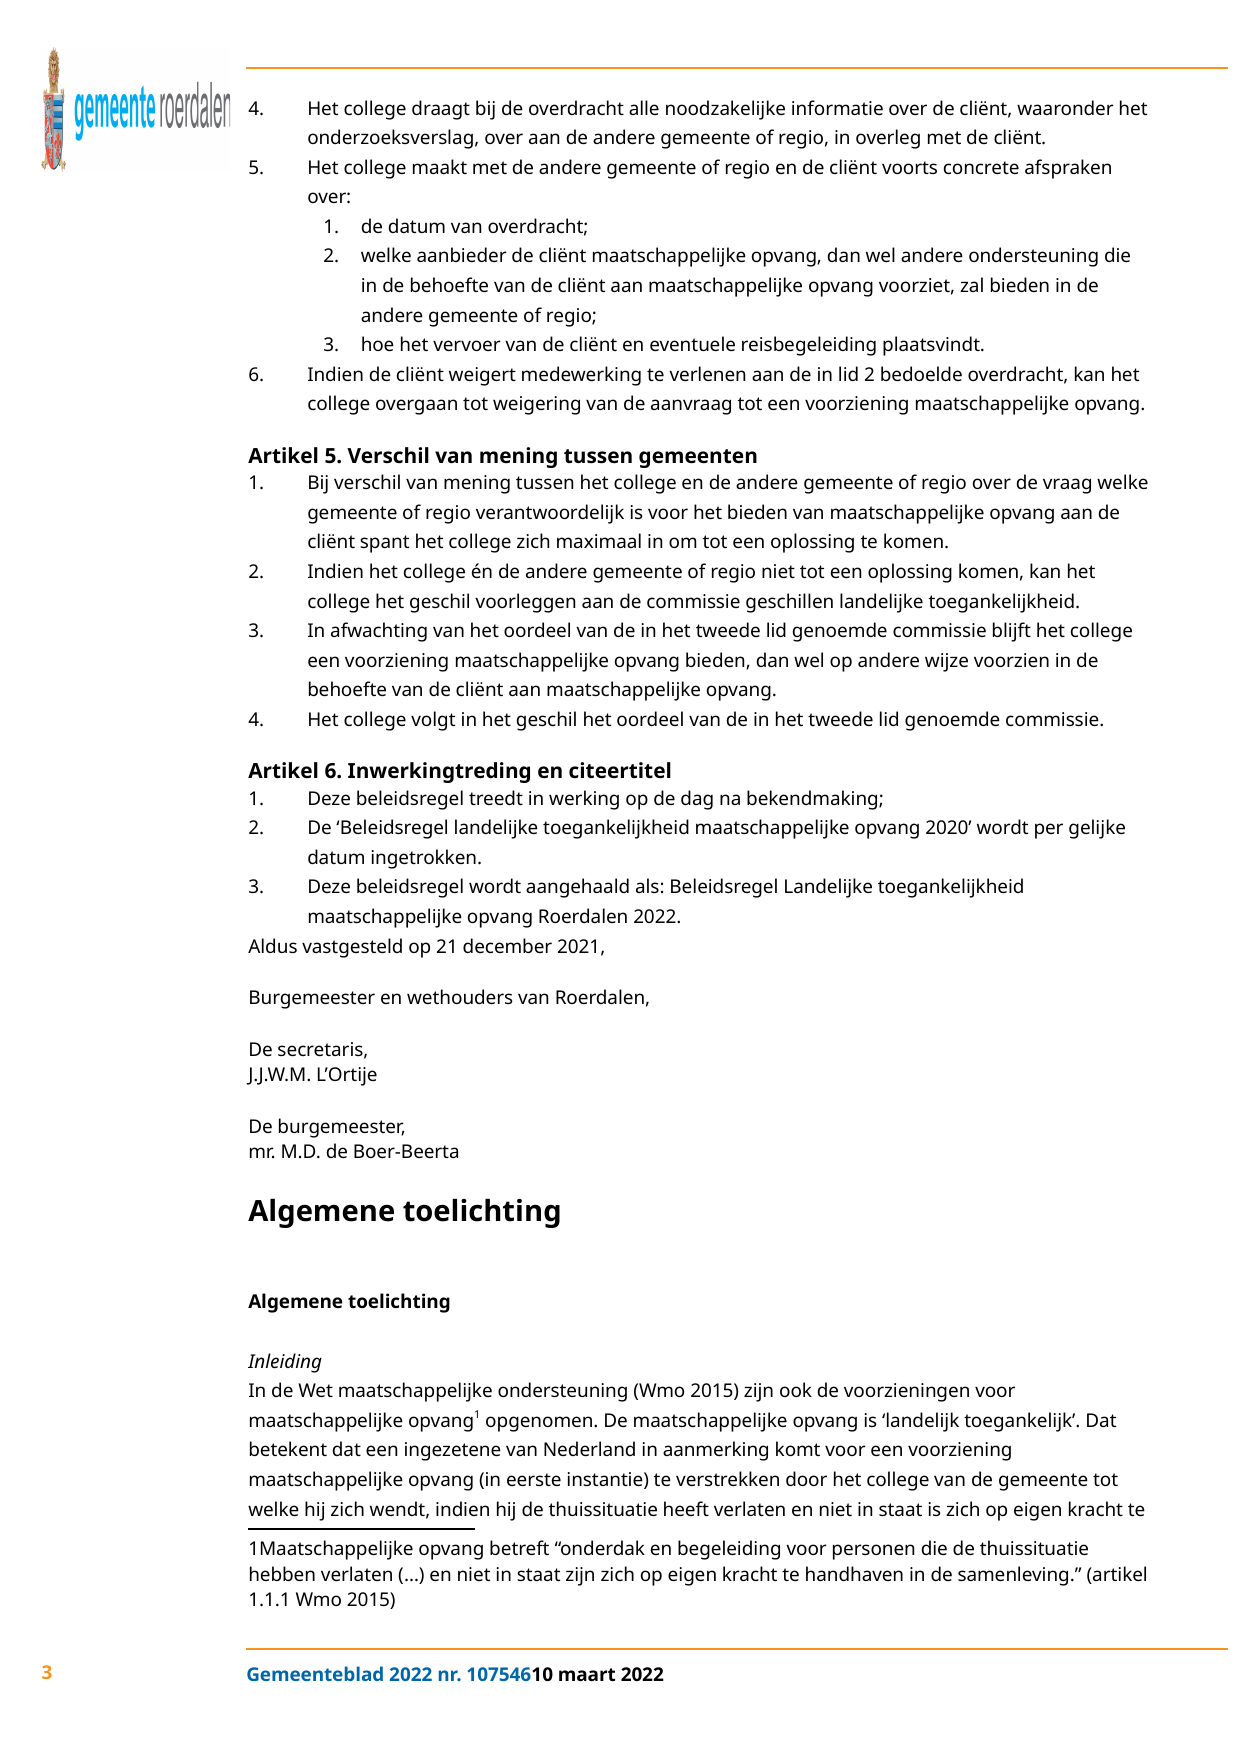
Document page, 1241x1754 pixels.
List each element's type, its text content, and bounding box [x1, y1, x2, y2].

text Algemene toelichting [248, 1190, 1152, 1230]
text Aldus vastgesteld op 21 december 2021, [248, 933, 1152, 959]
list hoe het vervoer van de cliënt en eventuele reisbegeleiding plaatsvindt. [323, 331, 1152, 357]
text In de Wet maatschappelijke ondersteuning (Wmo 2015) zijn ook de voorzieningen voor maatschappelijke opvang opgenomen. De maatschappelijke opvang is ‘landelijk toegankelijk’. Dat betekent dat een ingezetene van Nederland in aanmerking komt voor een voorziening maatschappelijke opvang (in eerste instantie) te verstrekken door het college van de gemeente tot welke hij zich wendt, indien hij de thuissituatie heeft verlaten en niet in staat is zich op eigen kracht te [248, 1377, 1152, 1521]
list Deze beleidsregel wordt aangehaald als: Beleidsregel Landelijke toegankelijkheid maatschappelijke opvang Roerdalen 2022. [248, 874, 1152, 929]
picture [41, 47, 231, 172]
list De ‘Beleidsregel landelijke toegankelijkheid maatschappelijke opvang 2020’ wordt per gelijke datum ingetrokken. [248, 814, 1152, 870]
text Burgemeester en wethouders van Roerdalen, [248, 984, 1152, 1010]
list Het college volgt in het geschil het oordeel van de in het tweede lid genoemde commissie. [248, 706, 1152, 732]
text J.J.W.M. L’Ortije [248, 1062, 1152, 1087]
list welke aanbieder de cliënt maatschappelijke opvang, dan wel andere ondersteuning die in de behoefte van de cliënt aan maatschappelijke opvang voorziet, zal bieden in de andere gemeente of regio; [323, 243, 1152, 328]
text Artikel 6. Inwerkingtreding en citeertitel [248, 757, 1152, 785]
text Maatschappelijke opvang betreft “onderdak en begeleiding voor personen die de thuissituatie hebben verlaten (…) en niet in staat zijn zich op eigen kracht te handhaven in de samenleving.” (artikel 1.1.1 Wmo 2015) [248, 1535, 1152, 1612]
list Indien het college én de andere gemeente of regio niet tot een oplossing komen, kan het college het geschil voorleggen aan de commissie geschillen landelijke toegankelijkheid. [248, 558, 1152, 613]
text De burgemeester, [248, 1113, 1152, 1139]
list Indien de cliënt weigert medewerking te verlenen aan de in lid 2 bedoelde overdracht, kan het college overgaan tot weigering van de aanvraag tot een voorziening maatschappelijke opvang. [248, 361, 1152, 416]
list Deze beleidsregel treedt in werking op de dag na bekendmaking; [248, 785, 1152, 811]
list In afwachting van het oordeel van de in het tweede lid genoemde commissie blijft het college een voorziening maatschappelijke opvang bieden, dan wel op andere wijze voorzien in de behoefte van de cliënt aan maatschappelijke opvang. [248, 617, 1152, 702]
list de datum van overdracht; [323, 213, 1152, 239]
text mr. M.D. de Boer-Beerta [248, 1139, 1152, 1164]
text Artikel 5. Verschil van mening tussen gemeenten [248, 441, 1152, 469]
list Bij verschil van mening tussen het college en de andere gemeente of regio over de vraag welke gemeente of regio verantwoordelijk is voor het bieden van maatschappelijke opvang aan de cliënt spant het college zich maximaal in om tot een oplossing te komen. [248, 469, 1152, 554]
text Algemene toelichting [248, 1289, 1152, 1314]
list Het college maakt met de andere gemeente of regio en de cliënt voorts concrete afspraken over: [248, 154, 1152, 209]
list Het college draagt bij de overdracht alle noodzakelijke informatie over de cliënt, waaronder het onderzoeksverslag, over aan de andere gemeente of regio, in overleg met de cliënt. [248, 95, 1152, 150]
text Inleiding [248, 1348, 1152, 1373]
text De secretaris, [248, 1036, 1152, 1062]
